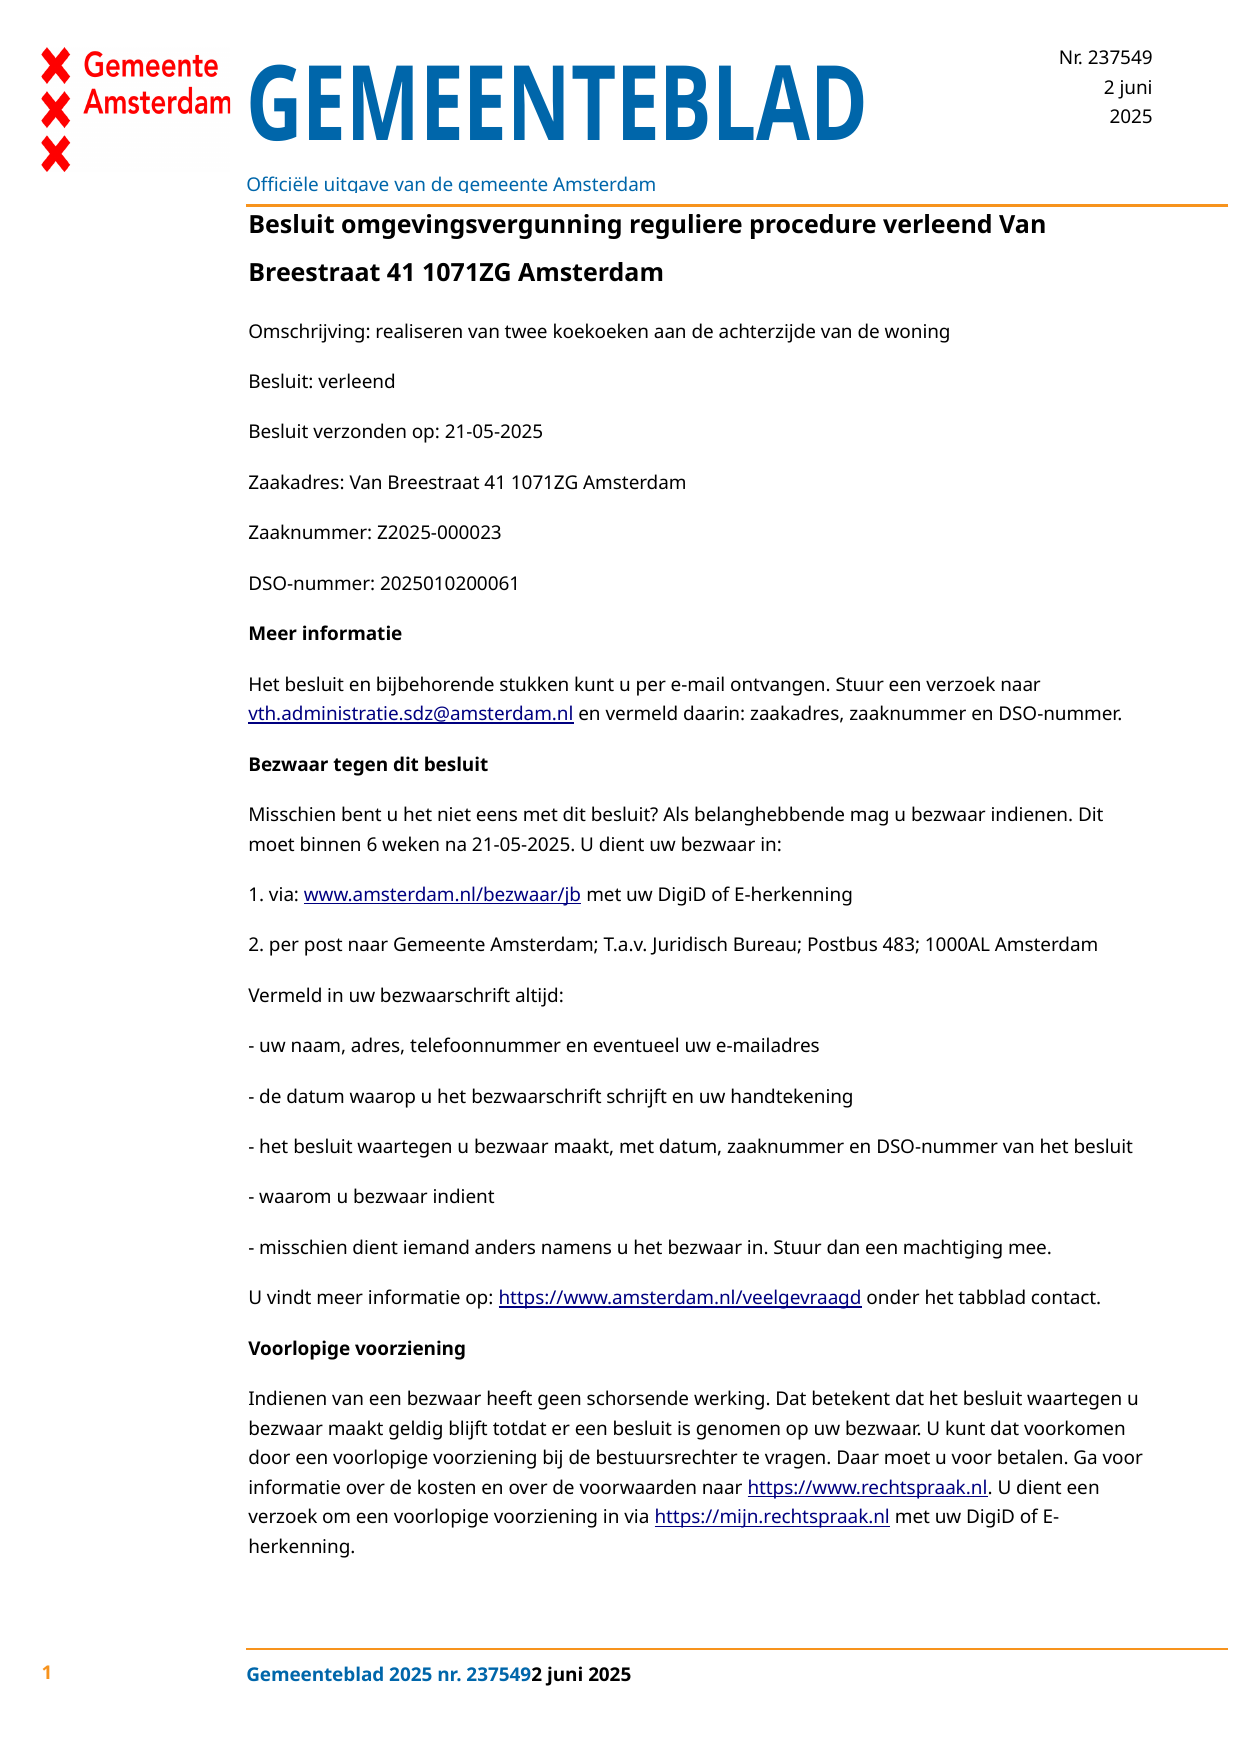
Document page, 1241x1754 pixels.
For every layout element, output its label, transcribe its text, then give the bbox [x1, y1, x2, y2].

text 1. via: www.amsterdam.nl/bezwaar/jb met uw DigiD of E-herkenning [248, 881, 1152, 907]
text Besluit verzonden op: 21-05-2025 [248, 419, 1152, 444]
text Besluit: verleend [248, 368, 1152, 394]
text Voorlopige voorziening [248, 1335, 1152, 1361]
text Meer informatie [248, 620, 1152, 646]
text Misschien bent u het niet eens met dit besluit? Als belanghebbende mag u bezwaar indienen. Dit moet binnen 6 weken na 21-05-2025. U dient uw bezwaar in: [248, 801, 1152, 857]
text - misschien dient iemand anders namens u het bezwaar in. Stuur dan een machtiging mee. [248, 1234, 1152, 1260]
text 2. per post naar Gemeente Amsterdam; T.a.v. Juridisch Bureau; Postbus 483; 1000AL Amsterdam [248, 932, 1152, 957]
text U vindt meer informatie op: https://www.amsterdam.nl/veelgevraagd onder het tabblad contact. [248, 1284, 1152, 1310]
text Indienen van een bezwaar heeft geen schorsende werking. Dat betekent dat het besluit waartegen u bezwaar maakt geldig blijft totdat er een besluit is genomen op uw bezwaar. U kunt dat voorkomen door een voorlopige voorziening bij de bestuursrechter te vragen. Daar moet u voor betalen. Ga voor informatie over de kosten en over de voorwaarden naar https://www.rechtspraak.nl. U dient een verzoek om een voorlopige voorziening in via https://mijn.rechtspraak.nl met uw DigiD of E-herkenning. [248, 1385, 1152, 1559]
text DSO-nummer: 2025010200061 [248, 570, 1152, 596]
text Omschrijving: realiseren van twee koekoeken aan de achterzijde van de woning [248, 318, 1152, 344]
text - het besluit waartegen u bezwaar maakt, met datum, zaaknummer en DSO-nummer van het besluit [248, 1133, 1152, 1159]
text - waarom u bezwaar indient [248, 1184, 1152, 1209]
text Zaakadres: Van Breestraat 41 1071ZG Amsterdam [248, 469, 1152, 495]
picture [41, 47, 231, 172]
text Besluit omgevingsvergunning reguliere procedure verleend Van Breestraat 41 1071ZG Amsterdam [248, 207, 1152, 288]
text Zaaknummer: Z2025-000023 [248, 519, 1152, 545]
text Het besluit en bijbehorende stukken kunt u per e-mail ontvangen. Stuur een verzoek naar vth.administratie.sdz@amsterdam.nl en vermeld daarin: zaakadres, zaaknummer en DSO-nummer. [248, 671, 1152, 726]
text - de datum waarop u het bezwaarschrift schrijft en uw handtekening [248, 1083, 1152, 1109]
text - uw naam, adres, telefoonnummer en eventueel uw e-mailadres [248, 1032, 1152, 1058]
text Vermeld in uw bezwaarschrift altijd: [248, 982, 1152, 1008]
text Bezwaar tegen dit besluit [248, 751, 1152, 777]
